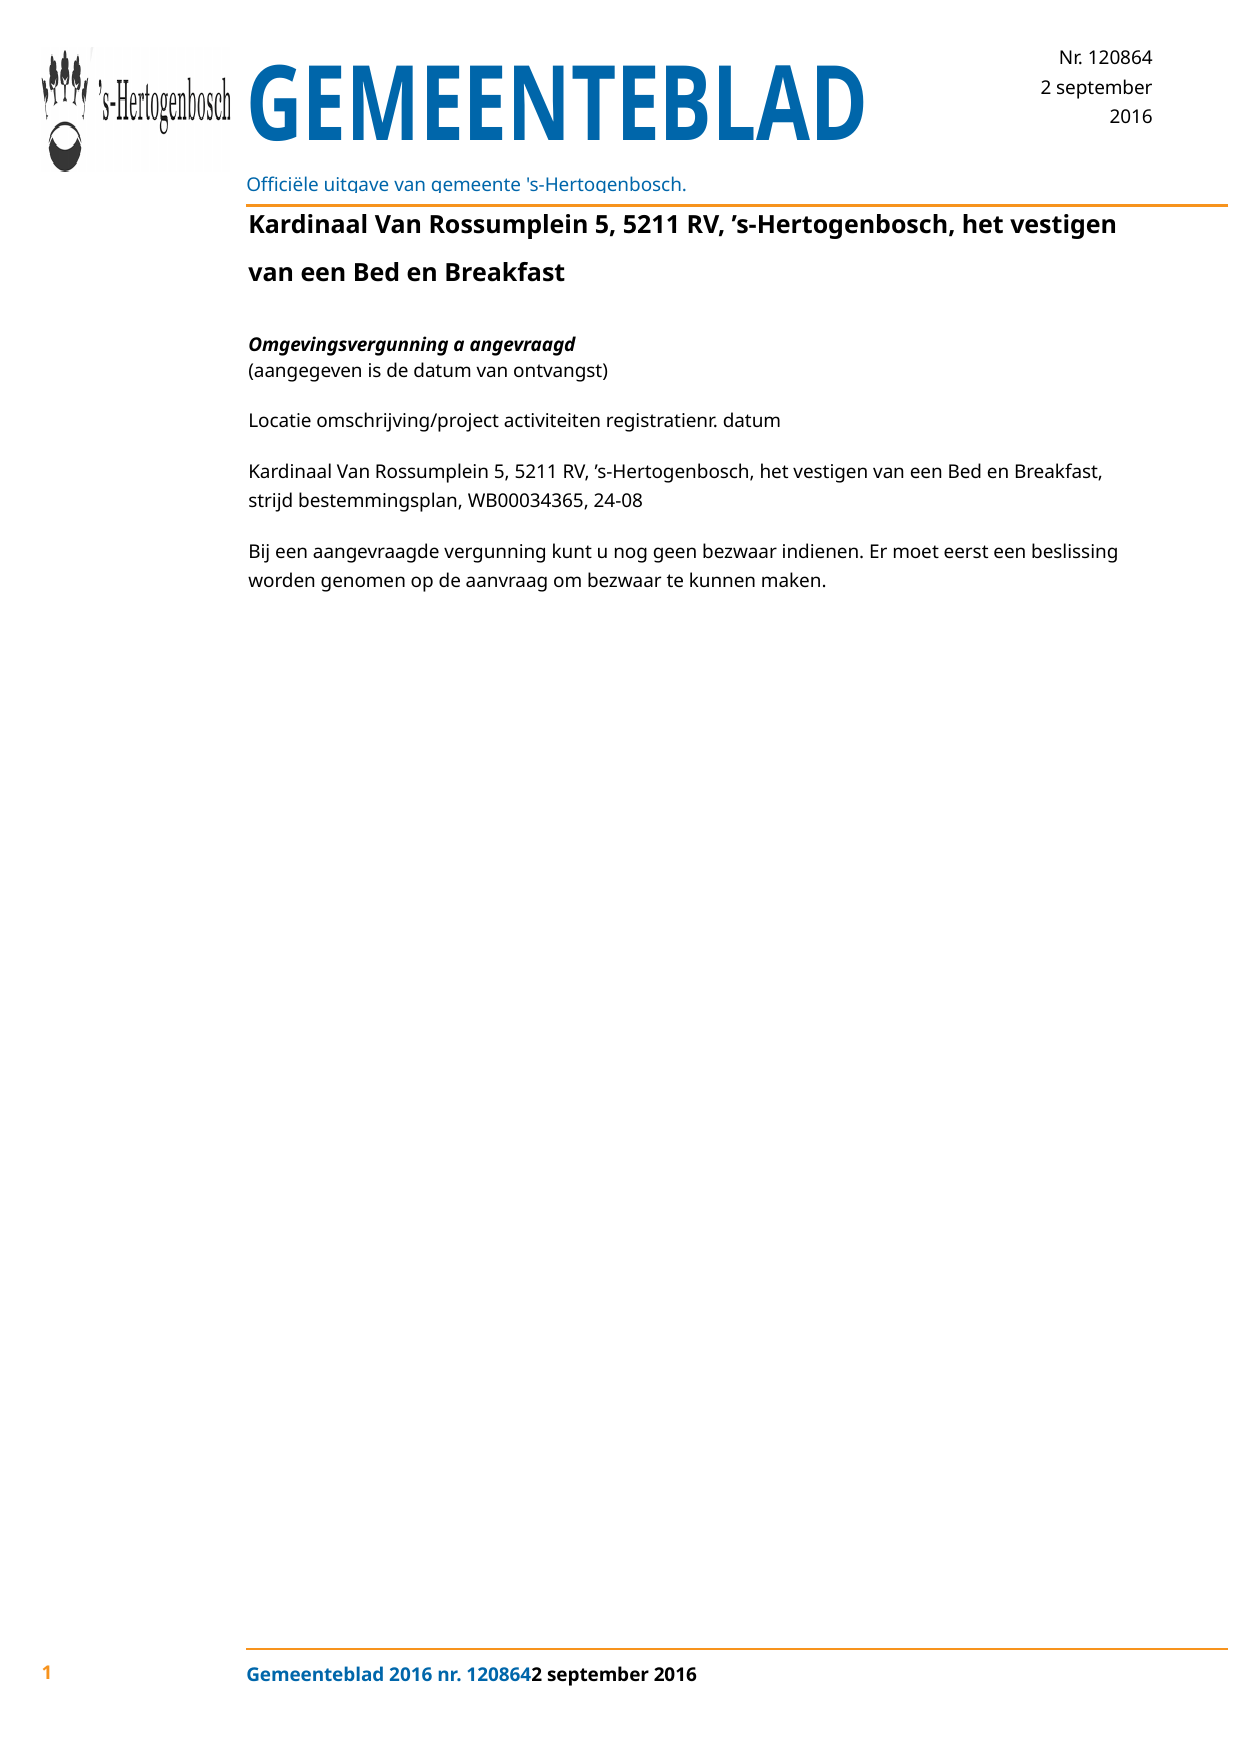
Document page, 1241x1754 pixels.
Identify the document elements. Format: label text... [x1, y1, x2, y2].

picture [41, 47, 231, 172]
text Omgevingsvergunning a angevraagd [248, 331, 1152, 357]
text Kardinaal Van Rossumplein 5, 5211 RV, ’s-Hertogenbosch, het vestigen van een Bed en Breakfast, strijd bestemmingsplan, WB00034365, 24-08 [248, 458, 1152, 513]
text Bij een aangevraagde vergunning kunt u nog geen bezwaar indienen. Er moet eerst een beslissing worden genomen op de aanvraag om bezwaar te kunnen maken. [248, 538, 1152, 593]
text Locatie omschrijving/project activiteiten registratienr. datum [248, 408, 1152, 433]
text Kardinaal Van Rossumplein 5, 5211 RV, ’s-Hertogenbosch, het vestigen van een Bed en Breakfast [248, 207, 1152, 288]
text (aangegeven is de datum van ontvangst) [248, 357, 1152, 383]
